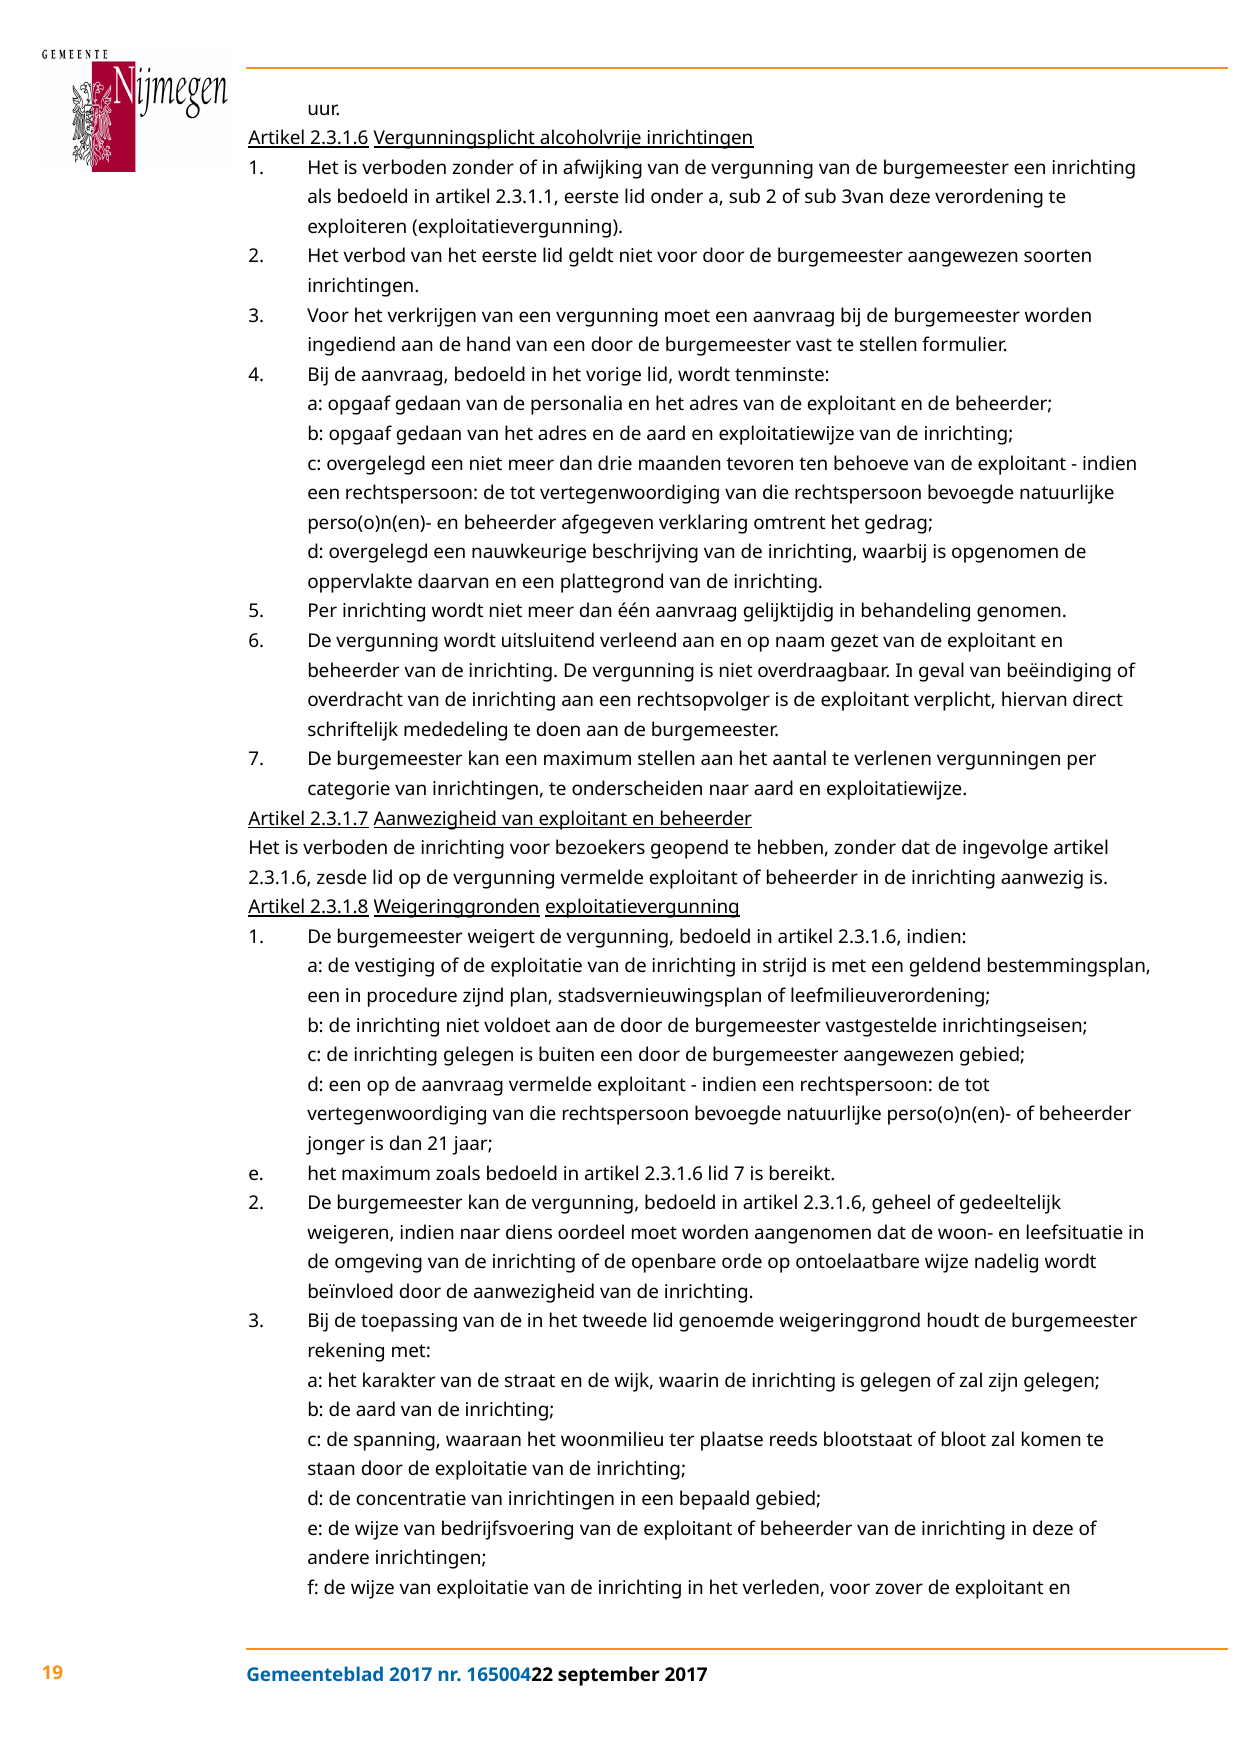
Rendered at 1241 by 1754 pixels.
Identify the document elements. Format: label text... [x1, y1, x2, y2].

list Het verbod van het eerste lid geldt niet voor door de burgemeester aangewezen soorten inrichtingen. [248, 243, 1152, 298]
list Bij de toepassing van de in het tweede lid genoemde weigeringgrond houdt de burgemeester rekening met: [248, 1308, 1152, 1363]
list f: de wijze van exploitatie van de inrichting in het verleden, voor zover de exploitant en [248, 1574, 1152, 1600]
list Per inrichting wordt niet meer dan één aanvraag gelijktijdig in behandeling genomen. [248, 598, 1152, 623]
text Artikel 2.3.1.6 Vergunningsplicht alcoholvrije inrichtingen [248, 124, 1152, 150]
list De burgemeester kan de vergunning, bedoeld in artikel 2.3.1.6, geheel of gedeeltelijk weigeren, indien naar diens oordeel moet worden aangenomen dat de woon- en leefsituatie in de omgeving van de inrichting of de openbare orde op ontoelaatbare wijze nadelig wordt beïnvloed door de aanwezigheid van de inrichting. [248, 1189, 1152, 1304]
list De vergunning wordt uitsluitend verleend aan en op naam gezet van de exploitant en beheerder van de inrichting. De vergunning is niet overdraagbaar. In geval van beëindiging of overdracht van de inrichting aan een rechtsopvolger is de exploitant verplicht, hiervan direct schriftelijk mededeling te doen aan de burgemeester. [248, 627, 1152, 742]
list c: de inrichting gelegen is buiten een door de burgemeester aangewezen gebied; [248, 1041, 1152, 1067]
list De burgemeester weigert de vergunning, bedoeld in artikel 2.3.1.6, indien: [248, 923, 1152, 949]
list De burgemeester kan een maximum stellen aan het aantal te verlenen vergunningen per categorie van inrichtingen, te onderscheiden naar aard en exploitatiewijze. [248, 746, 1152, 801]
list uur. [248, 95, 1152, 121]
text Artikel 2.3.1.8 Weigeringgronden exploitatievergunning [248, 893, 1152, 919]
list e: de wijze van bedrijfsvoering van de exploitant of beheerder van de inrichting in deze of andere inrichtingen; [248, 1515, 1152, 1570]
text Het is verboden de inrichting voor bezoekers geopend te hebben, zonder dat de ingevolge artikel 2.3.1.6, zesde lid op de vergunning vermelde exploitant of beheerder in de inrichting aanwezig is. [248, 834, 1152, 890]
list b: de inrichting niet voldoet aan de door de burgemeester vastgestelde inrichtingseisen; [248, 1012, 1152, 1038]
list Voor het verkrijgen van een vergunning moet een aanvraag bij de burgemeester worden ingediend aan de hand van een door de burgemeester vast te stellen formulier. [248, 302, 1152, 357]
picture [41, 47, 231, 172]
list b: de aard van de inrichting; [248, 1396, 1152, 1422]
list a: opgaaf gedaan van de personalia en het adres van de exploitant en de beheerder; [248, 391, 1152, 416]
list c: de spanning, waaraan het woonmilieu ter plaatse reeds blootstaat of bloot zal komen te staan door de exploitatie van de inrichting; [248, 1426, 1152, 1481]
list a: het karakter van de straat en de wijk, waarin de inrichting is gelegen of zal zijn gelegen; [248, 1367, 1152, 1393]
list Bij de aanvraag, bedoeld in het vorige lid, wordt tenminste: [248, 361, 1152, 387]
list d: overgelegd een nauwkeurige beschrijving van de inrichting, waarbij is opgenomen de oppervlakte daarvan en een plattegrond van de inrichting. [248, 538, 1152, 594]
list d: de concentratie van inrichtingen in een bepaald gebied; [248, 1485, 1152, 1511]
list Het is verboden zonder of in afwijking van de vergunning van de burgemeester een inrichting als bedoeld in artikel 2.3.1.1, eerste lid onder a, sub 2 of sub 3van deze verordening te exploiteren (exploitatievergunning). [248, 154, 1152, 239]
list d: een op de aanvraag vermelde exploitant - indien een rechtspersoon: de tot vertegenwoordiging van die rechtspersoon bevoegde natuurlijke perso(o)n(en)- of beheerder jonger is dan 21 jaar; [248, 1071, 1152, 1156]
list het maximum zoals bedoeld in artikel 2.3.1.6 lid 7 is bereikt. [248, 1160, 1152, 1186]
list b: opgaaf gedaan van het adres en de aard en exploitatiewijze van de inrichting; [248, 420, 1152, 446]
list a: de vestiging of de exploitatie van de inrichting in strijd is met een geldend bestemmingsplan, een in procedure zijnd plan, stadsvernieuwingsplan of leefmilieuverordening; [248, 953, 1152, 1008]
list c: overgelegd een niet meer dan drie maanden tevoren ten behoeve van de exploitant - indien een rechtspersoon: de tot vertegenwoordiging van die rechtspersoon bevoegde natuurlijke perso(o)n(en)- en beheerder afgegeven verklaring omtrent het gedrag; [248, 450, 1152, 535]
text Artikel 2.3.1.7 Aanwezigheid van exploitant en beheerder [248, 805, 1152, 831]
